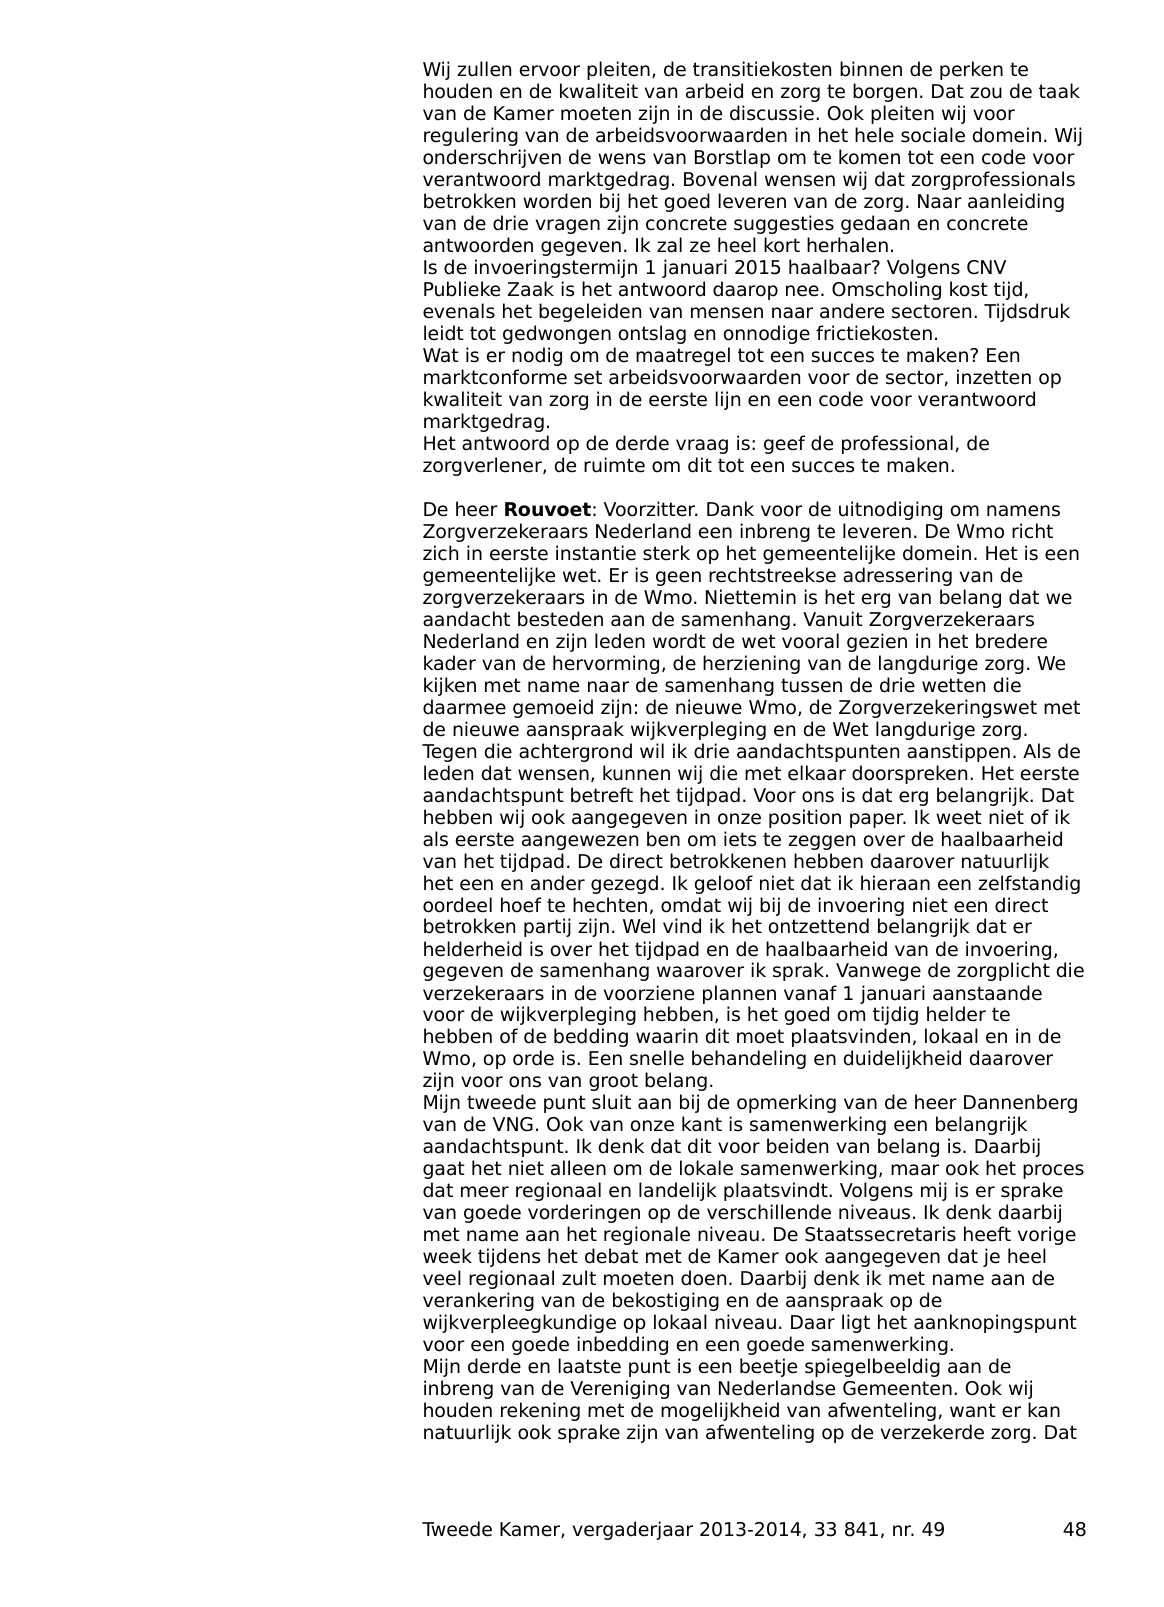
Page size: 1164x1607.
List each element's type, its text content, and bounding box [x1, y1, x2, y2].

text Tegen die achtergrond wil ik drie aandachtspunten aanstippen. Als de leden dat wensen, kunnen wij die met elkaar doorspreken. Het eerste aandachtspunt betreft het tijdpad. Voor ons is dat erg belangrijk. Dat hebben wij ook aangegeven in onze position paper. Ik weet niet of ik als eerste aangewezen ben om iets te zeggen over de haalbaarheid van het tijdpad. De direct betrokkenen hebben daarover natuurlijk het een en ander gezegd. Ik geloof niet dat ik hieraan een zelfstandig oordeel hoef te hechten, omdat wij bij de invoering niet een direct betrokken partij zijn. Wel vind ik het ontzettend belangrijk dat er helderheid is over het tijdpad en de haalbaarheid van de invoering, gegeven de samenhang waarover ik sprak. Vanwege de zorgplicht die verzekeraars in de voorziene plannen vanaf 1 januari aanstaande voor de wijkverpleging hebben, is het goed om tijdig helder te hebben of de bedding waarin dit moet plaatsvinden, lokaal en in de Wmo, op orde is. Een snelle behandeling en duidelijkheid daarover zijn voor ons van groot belang. [422, 741, 1087, 1092]
text De heer Rouvoet: Voorzitter. Dank voor de uitnodiging om namens Zorgverzekeraars Nederland een inbreng te leveren. De Wmo richt zich in eerste instantie sterk op het gemeentelijke domein. Het is een gemeentelijke wet. Er is geen rechtstreekse adressering van de zorgverzekeraars in de Wmo. Niettemin is het erg van belang dat we aandacht besteden aan de samenhang. Vanuit Zorgverzekeraars Nederland en zijn leden wordt de wet vooral gezien in het bredere kader van de hervorming, de herziening van de langdurige zorg. We kijken met name naar de samenhang tussen de drie wetten die daarmee gemoeid zijn: de nieuwe Wmo, de Zorgverzekeringswet met de nieuwe aanspraak wijkverpleging en de Wet langdurige zorg. [422, 499, 1087, 741]
text Mijn tweede punt sluit aan bij de opmerking van de heer Dannenberg van de VNG. Ook van onze kant is samenwerking een belangrijk aandachtspunt. Ik denk dat dit voor beiden van belang is. Daarbij gaat het niet alleen om de lokale samenwerking, maar ook het proces dat meer regionaal en landelijk plaatsvindt. Volgens mij is er sprake van goede vorderingen op de verschillende niveaus. Ik denk daarbij met name aan het regionale niveau. De Staatssecretaris heeft vorige week tijdens het debat met de Kamer ook aangegeven dat je heel veel regionaal zult moeten doen. Daarbij denk ik met name aan de verankering van de bekostiging en de aanspraak op de wijkverpleegkundige op lokaal niveau. Daar ligt het aanknopingspunt voor een goede inbedding en een goede samenwerking. [422, 1092, 1087, 1356]
text Het antwoord op de derde vraag is: geef de professional, de zorgverlener, de ruimte om dit tot een succes te maken. [422, 433, 1087, 477]
text Wij zullen ervoor pleiten, de transitiekosten binnen de perken te houden en de kwaliteit van arbeid en zorg te borgen. Dat zou de taak van de Kamer moeten zijn in de discussie. Ook pleiten wij voor regulering van de arbeidsvoorwaarden in het hele sociale domein. Wij onderschrijven de wens van Borstlap om te komen tot een code voor verantwoord marktgedrag. Bovenal wensen wij dat zorgprofessionals betrokken worden bij het goed leveren van de zorg. Naar aanleiding van de drie vragen zijn concrete suggesties gedaan en concrete antwoorden gegeven. Ik zal ze heel kort herhalen. [422, 59, 1087, 257]
text Mijn derde en laatste punt is een beetje spiegelbeeldig aan de inbreng van de Vereniging van Nederlandse Gemeenten. Ook wij houden rekening met de mogelijkheid van afwenteling, want er kan natuurlijk ook sprake zijn van afwenteling op de verzekerde zorg. Dat [422, 1356, 1087, 1444]
text Wat is er nodig om de maatregel tot een succes te maken? Een marktconforme set arbeidsvoorwaarden voor de sector, inzetten op kwaliteit van zorg in de eerste lijn en een code voor verantwoord marktgedrag. [422, 345, 1087, 433]
text Is de invoeringstermijn 1 januari 2015 haalbaar? Volgens CNV Publieke Zaak is het antwoord daarop nee. Omscholing kost tijd, evenals het begeleiden van mensen naar andere sectoren. Tijdsdruk leidt tot gedwongen ontslag en onnodige frictiekosten. [422, 257, 1087, 345]
